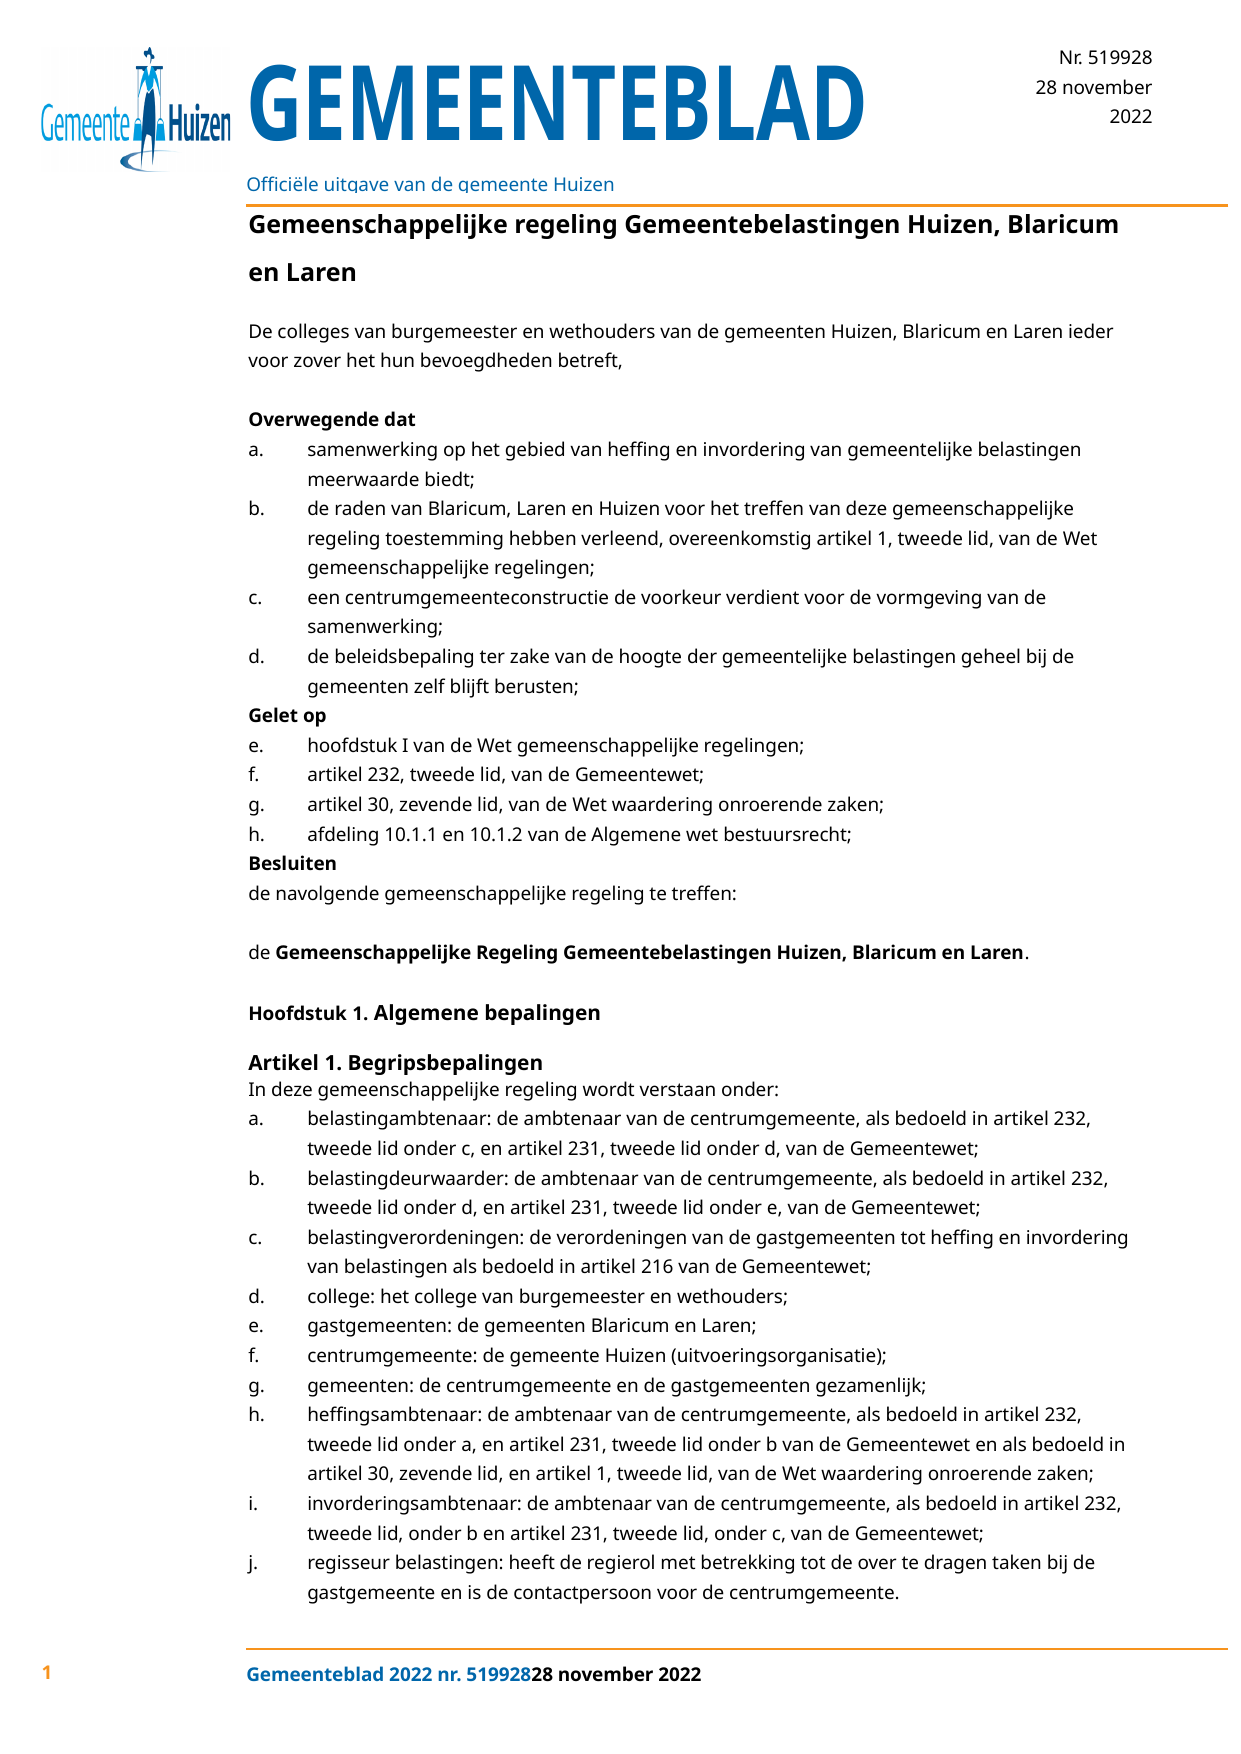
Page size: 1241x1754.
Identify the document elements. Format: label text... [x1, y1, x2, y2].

list samenwerking op het gebied van heffing en invordering van gemeentelijke belastingen meerwaarde biedt; [248, 436, 1152, 492]
text In deze gemeenschappelijke regeling wordt verstaan onder: [248, 1076, 1152, 1102]
text de Gemeenschappelijke Regeling Gemeentebelastingen Huizen, Blaricum en Laren. [248, 939, 1152, 965]
text de navolgende gemeenschappelijke regeling te treffen: [248, 880, 1152, 906]
text Gelet op [248, 702, 1152, 728]
list centrumgemeente: de gemeente Huizen (uitvoeringsorganisatie); [248, 1342, 1152, 1368]
list college: het college van burgemeester en wethouders; [248, 1283, 1152, 1309]
list hoofdstuk I van de Wet gemeenschappelijke regelingen; [248, 732, 1152, 758]
list gemeenten: de centrumgemeente en de gastgemeenten gezamenlijk; [248, 1372, 1152, 1398]
list artikel 232, tweede lid, van de Gemeentewet; [248, 762, 1152, 787]
text Gemeenschappelijke regeling Gemeentebelastingen Huizen, Blaricum en Laren [248, 207, 1152, 288]
list belastingdeurwaarder: de ambtenaar van de centrumgemeente, als bedoeld in artikel 232, tweede lid onder d, en artikel 231, tweede lid onder e, van de Gemeentewet; [248, 1165, 1152, 1220]
list belastingambtenaar: de ambtenaar van de centrumgemeente, als bedoeld in artikel 232, tweede lid onder c, en artikel 231, tweede lid onder d, van de Gemeentewet; [248, 1106, 1152, 1161]
list invorderingsambtenaar: de ambtenaar van de centrumgemeente, als bedoeld in artikel 232, tweede lid, onder b en artikel 231, tweede lid, onder c, van de Gemeentewet; [248, 1490, 1152, 1546]
list heffingsambtenaar: de ambtenaar van de centrumgemeente, als bedoeld in artikel 232, tweede lid onder a, en artikel 231, tweede lid onder b van de Gemeentewet en als bedoeld in artikel 30, zevende lid, en artikel 1, tweede lid, van de Wet waardering onroerende zaken; [248, 1401, 1152, 1486]
text Artikel 1. Begripsbepalingen [248, 1048, 1152, 1076]
list belastingverordeningen: de verordeningen van de gastgemeenten tot heffing en invordering van belastingen als bedoeld in artikel 216 van de Gemeentewet; [248, 1224, 1152, 1279]
text Besluiten [248, 850, 1152, 876]
list regisseur belastingen: heeft de regierol met betrekking tot de over te dragen taken bij de gastgemeente en is de contactpersoon voor de centrumgemeente. [248, 1549, 1152, 1605]
picture [41, 47, 231, 172]
list de beleidsbepaling ter zake van de hoogte der gemeentelijke belastingen geheel bij de gemeenten zelf blijft berusten; [248, 643, 1152, 699]
list een centrumgemeenteconstructie de voorkeur verdient voor de vormgeving van de samenwerking; [248, 584, 1152, 639]
list afdeling 10.1.1 en 10.1.2 van de Algemene wet bestuursrecht; [248, 821, 1152, 847]
text De colleges van burgemeester en wethouders van de gemeenten Huizen, Blaricum en Laren ieder voor zover het hun bevoegdheden betreft, [248, 318, 1152, 373]
list artikel 30, zevende lid, van de Wet waardering onroerende zaken; [248, 791, 1152, 817]
list gastgemeenten: de gemeenten Blaricum en Laren; [248, 1313, 1152, 1338]
text Overwegende dat [248, 407, 1152, 432]
text Hoofdstuk 1. Algemene bepalingen [248, 998, 1152, 1027]
list de raden van Blaricum, Laren en Huizen voor het treffen van deze gemeenschappelijke regeling toestemming hebben verleend, overeenkomstig artikel 1, tweede lid, van de Wet gemeenschappelijke regelingen; [248, 495, 1152, 580]
